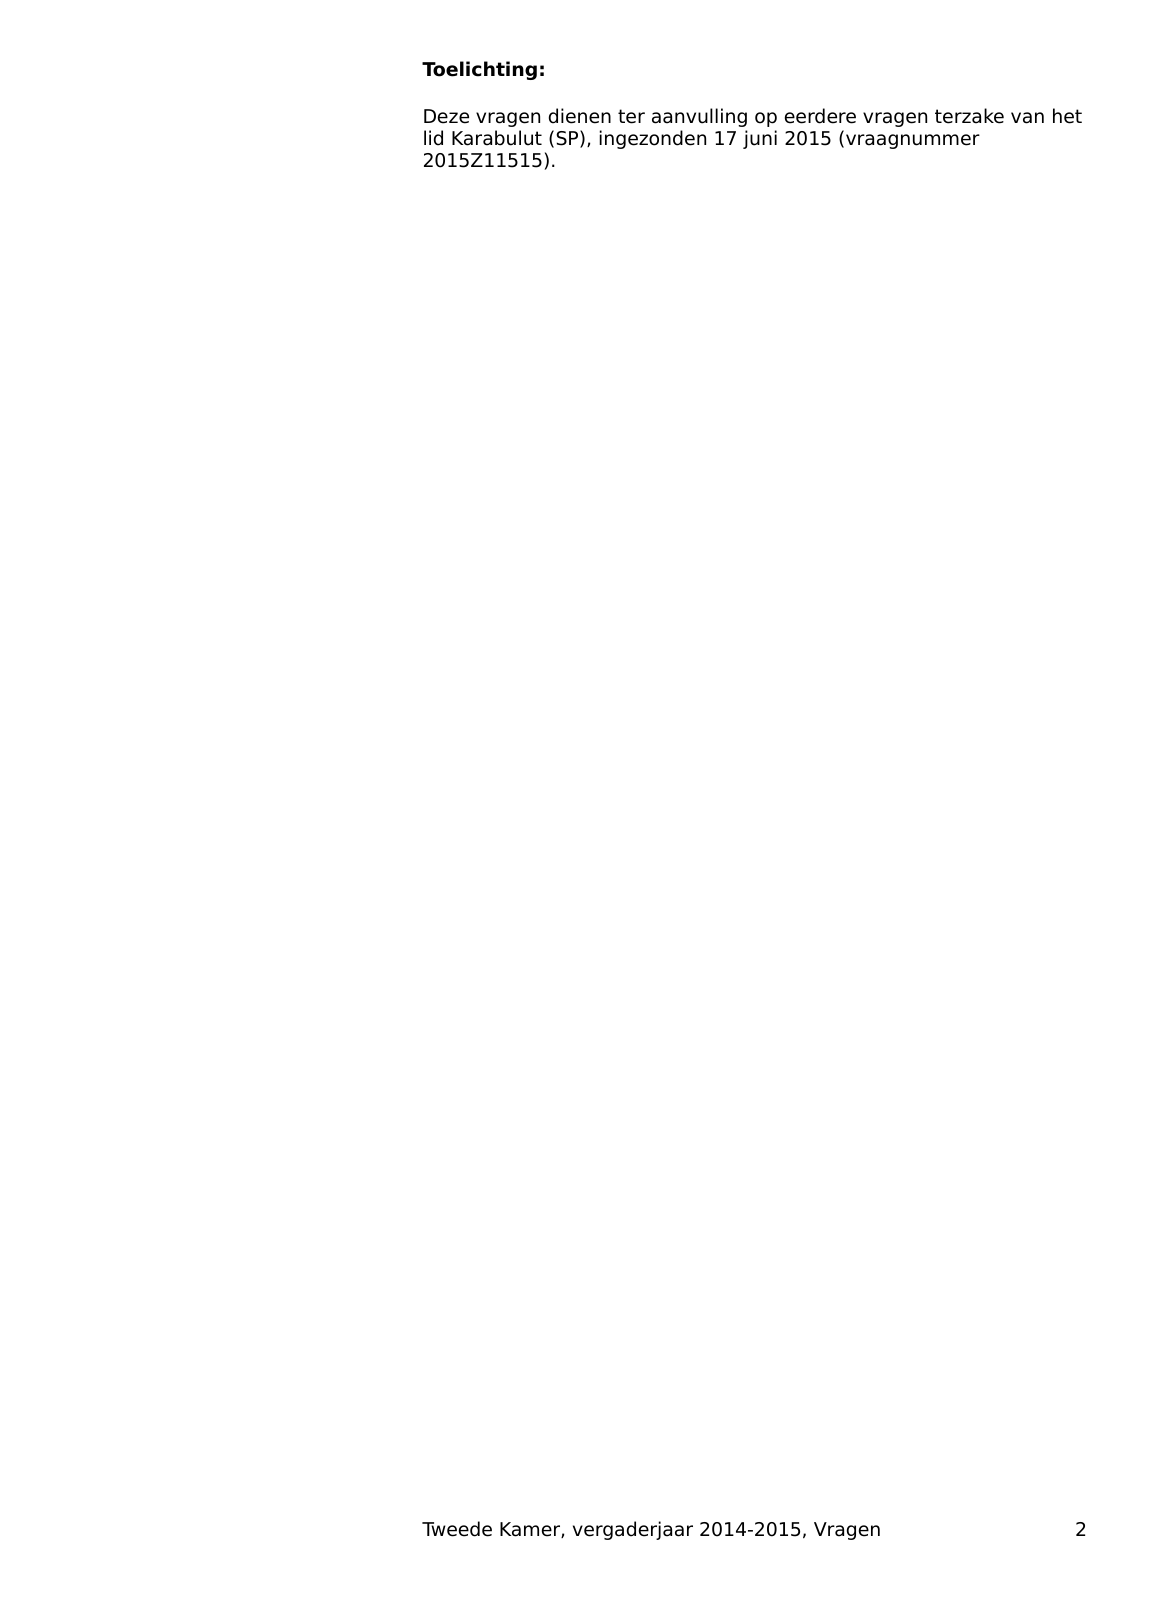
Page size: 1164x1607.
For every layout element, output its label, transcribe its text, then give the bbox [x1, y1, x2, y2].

subtitle Toelichting: [422, 59, 1087, 81]
text Deze vragen dienen ter aanvulling op eerdere vragen terzake van het lid Karabulut (SP), ingezonden 17 juni 2015 (vraagnummer 2015Z11515). [422, 106, 1087, 172]
